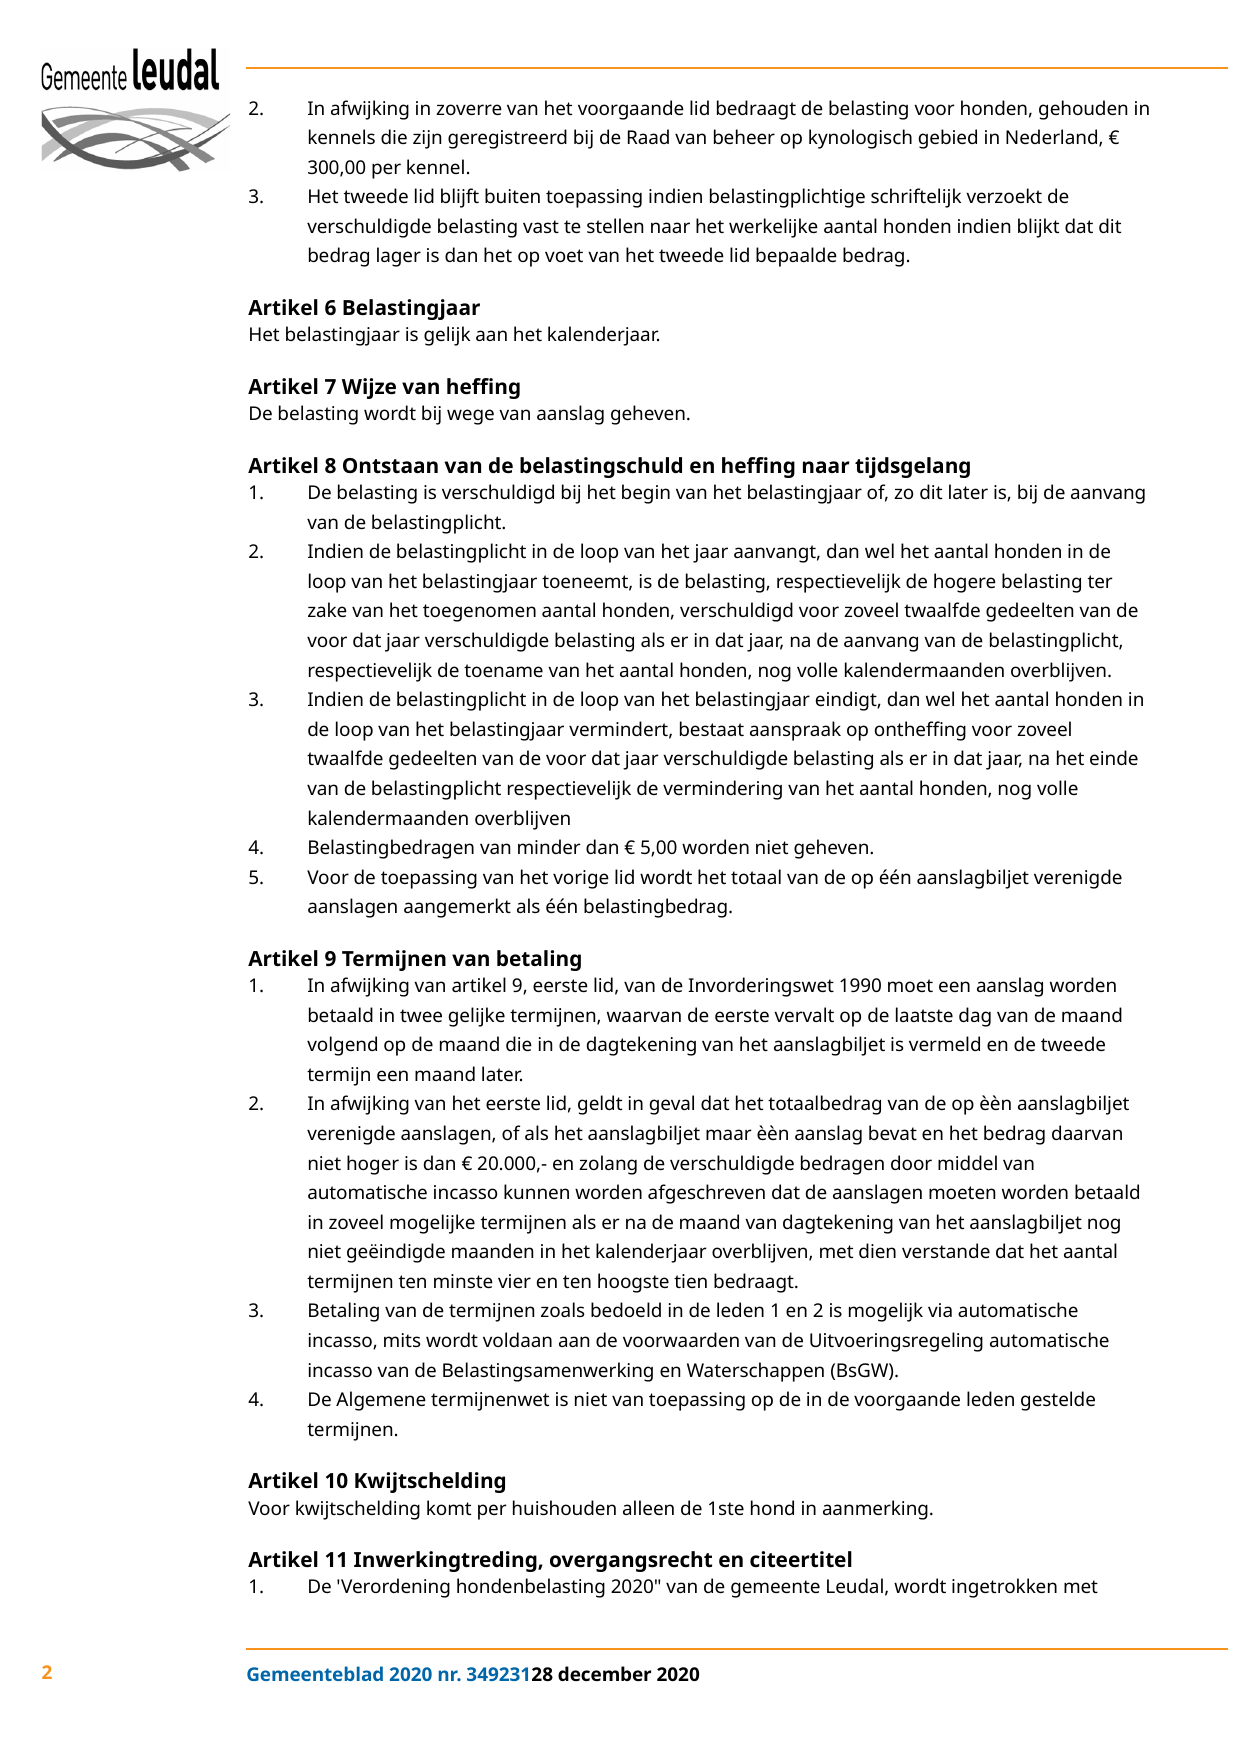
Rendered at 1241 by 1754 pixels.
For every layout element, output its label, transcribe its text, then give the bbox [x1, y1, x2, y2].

text De belasting wordt bij wege van aanslag geheven. [248, 400, 1152, 426]
picture [41, 47, 231, 172]
list De Algemene termijnenwet is niet van toepassing op de in de voorgaande leden gestelde termijnen. [248, 1386, 1152, 1442]
text Voor kwijtschelding komt per huishouden alleen de 1ste hond in aanmerking. [248, 1495, 1152, 1521]
list In afwijking van het eerste lid, geldt in geval dat het totaalbedrag van de op èèn aanslagbiljet verenigde aanslagen, of als het aanslagbiljet maar èèn aanslag bevat en het bedrag daarvan niet hoger is dan € 20.000,- en zolang de verschuldigde bedragen door middel van automatische incasso kunnen worden afgeschreven dat de aanslagen moeten worden betaald in zoveel mogelijke termijnen als er na de maand van dagtekening van het aanslagbiljet nog niet geëindigde maanden in het kalenderjaar overblijven, met dien verstande dat het aantal termijnen ten minste vier en ten hoogste tien bedraagt. [248, 1091, 1152, 1294]
list Belastingbedragen van minder dan € 5,00 worden niet geheven. [248, 834, 1152, 860]
list In afwijking in zoverre van het voorgaande lid bedraagt de belasting voor honden, gehouden in kennels die zijn geregistreerd bij de Raad van beheer op kynologisch gebied in Nederland, € 300,00 per kennel. [248, 95, 1152, 180]
list In afwijking van artikel 9, eerste lid, van de Invorderingswet 1990 moet een aanslag worden betaald in twee gelijke termijnen, waarvan de eerste vervalt op de laatste dag van de maand volgend op de maand die in de dagtekening van het aanslagbiljet is vermeld en de tweede termijn een maand later. [248, 972, 1152, 1087]
text Artikel 8 Ontstaan van de belastingschuld en heffing naar tijdsgelang [248, 451, 1152, 479]
list Indien de belastingplicht in de loop van het jaar aanvangt, dan wel het aantal honden in de loop van het belastingjaar toeneemt, is de belasting, respectievelijk de hogere belasting ter zake van het toegenomen aantal honden, verschuldigd voor zoveel twaalfde gedeelten van de voor dat jaar verschuldigde belasting als er in dat jaar, na de aanvang van de belastingplicht, respectievelijk de toename van het aantal honden, nog volle kalendermaanden overblijven. [248, 538, 1152, 682]
text Artikel 10 Kwijtschelding [248, 1466, 1152, 1495]
list Het tweede lid blijft buiten toepassing indien belastingplichtige schriftelijk verzoekt de verschuldigde belasting vast te stellen naar het werkelijke aantal honden indien blijkt dat dit bedrag lager is dan het op voet van het tweede lid bepaalde bedrag. [248, 183, 1152, 268]
list Voor de toepassing van het vorige lid wordt het totaal van de op één aanslagbiljet verenigde aanslagen aangemerkt als één belastingbedrag. [248, 864, 1152, 919]
text Artikel 7 Wijze van heffing [248, 372, 1152, 400]
text Het belastingjaar is gelijk aan het kalenderjaar. [248, 322, 1152, 347]
list Betaling van de termijnen zoals bedoeld in de leden 1 en 2 is mogelijk via automatische incasso, mits wordt voldaan aan de voorwaarden van de Uitvoeringsregeling automatische incasso van de Belastingsamenwerking en Waterschappen (BsGW). [248, 1298, 1152, 1383]
text Artikel 9 Termijnen van betaling [248, 944, 1152, 972]
list De 'Verordening hondenbelasting 2020" van de gemeente Leudal, wordt ingetrokken met [248, 1574, 1152, 1599]
list De belasting is verschuldigd bij het begin van het belastingjaar of, zo dit later is, bij de aanvang van de belastingplicht. [248, 479, 1152, 534]
text Artikel 6 Belastingjaar [248, 293, 1152, 322]
list Indien de belastingplicht in de loop van het belastingjaar eindigt, dan wel het aantal honden in de loop van het belastingjaar vermindert, bestaat aanspraak op ontheffing voor zoveel twaalfde gedeelten van de voor dat jaar verschuldigde belasting als er in dat jaar, na het einde van de belastingplicht respectievelijk de vermindering van het aantal honden, nog volle kalendermaanden overblijven [248, 686, 1152, 830]
text Artikel 11 Inwerkingtreding, overgangsrecht en citeertitel [248, 1545, 1152, 1574]
